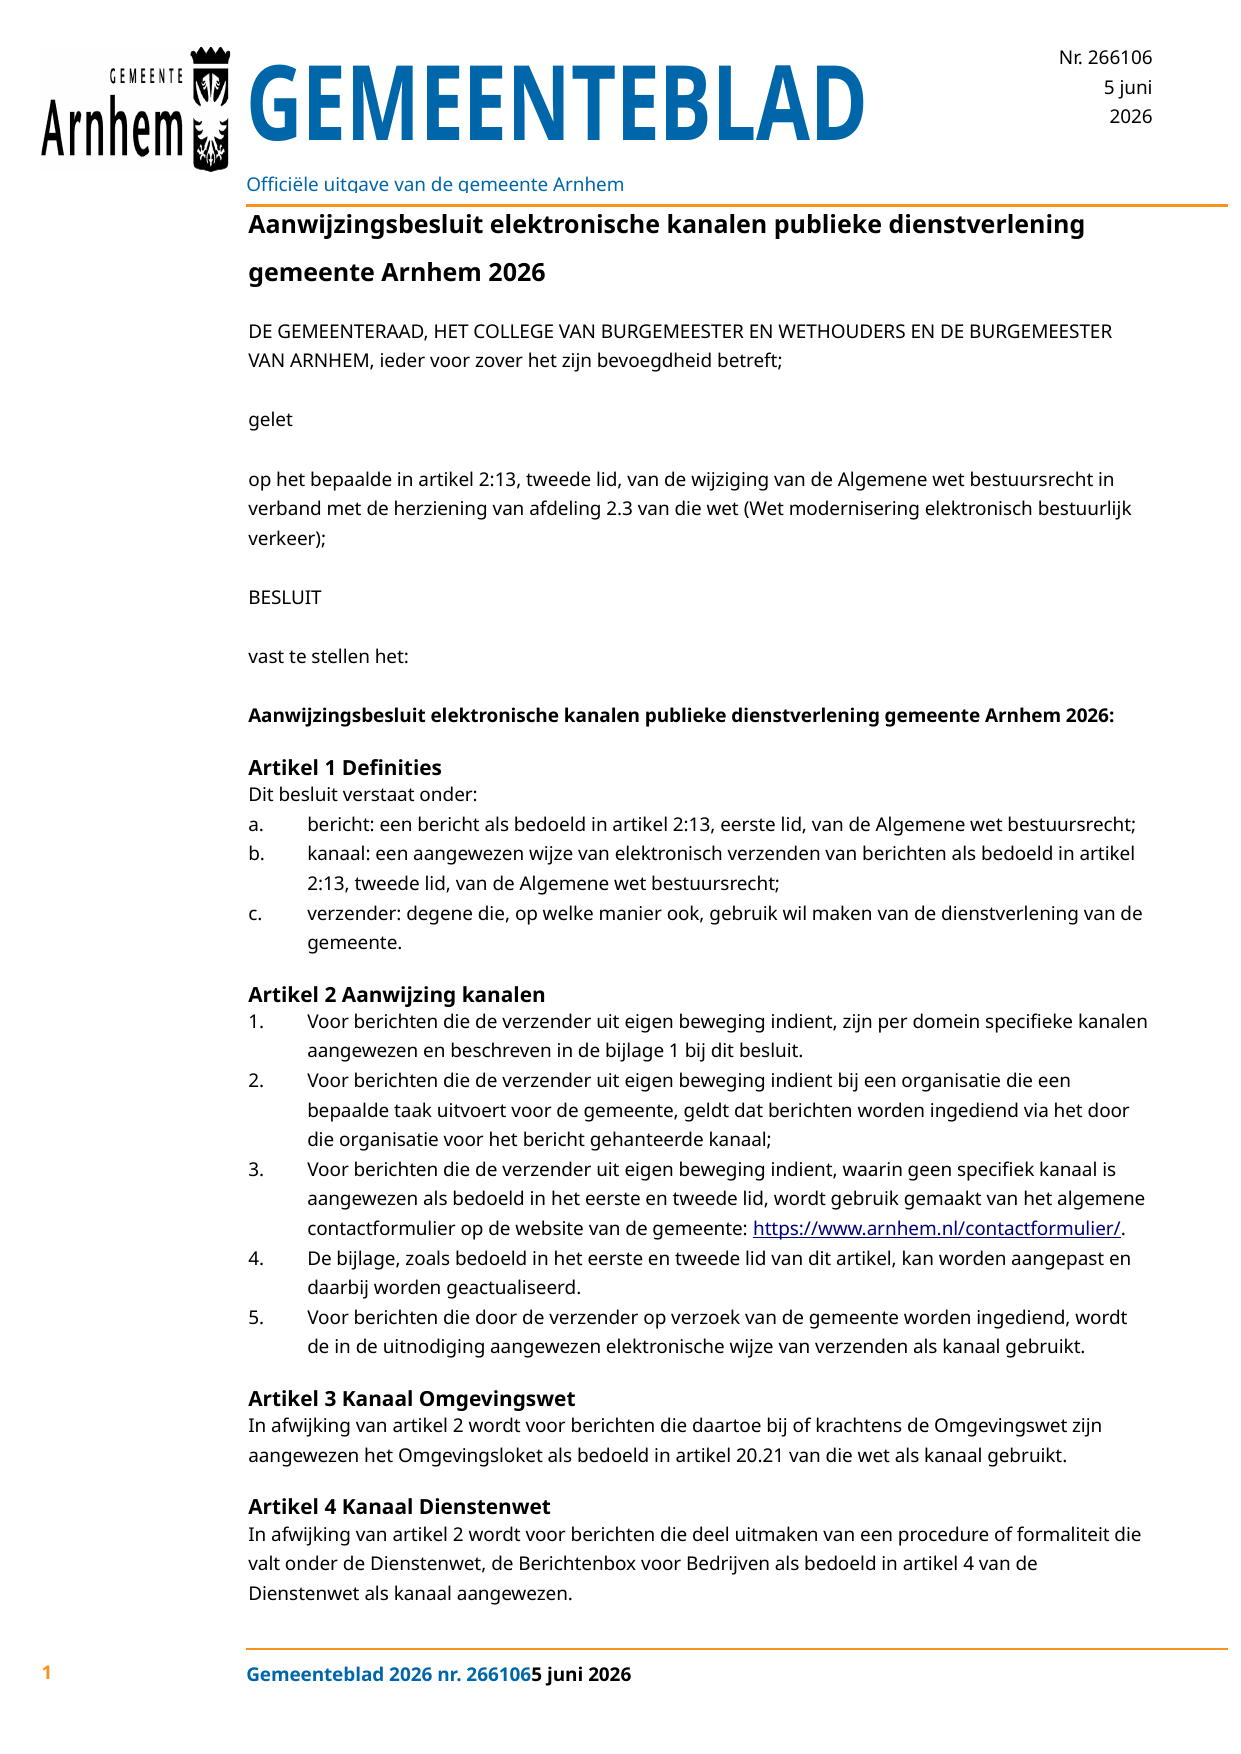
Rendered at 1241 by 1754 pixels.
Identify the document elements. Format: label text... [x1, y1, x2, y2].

list Voor berichten die door de verzender op verzoek van de gemeente worden ingediend, wordt de in de uitnodiging aangewezen elektronische wijze van verzenden als kanaal gebruikt. [248, 1304, 1152, 1359]
text DE GEMEENTERAAD, HET COLLEGE VAN BURGEMEESTER EN WETHOUDERS EN DE BURGEMEESTER VAN ARNHEM, ieder voor zover het zijn bevoegdheid betreft; [248, 318, 1152, 373]
text BESLUIT [248, 584, 1152, 610]
text Aanwijzingsbesluit elektronische kanalen publieke dienstverlening gemeente Arnhem 2026: [248, 702, 1152, 728]
list Voor berichten die de verzender uit eigen beweging indient bij een organisatie die een bepaalde taak uitvoert voor de gemeente, geldt dat berichten worden ingediend via het door die organisatie voor het bericht gehanteerde kanaal; [248, 1067, 1152, 1152]
text In afwijking van artikel 2 wordt voor berichten die deel uitmaken van een procedure of formaliteit die valt onder de Dienstenwet, de Berichtenbox voor Bedrijven als bedoeld in artikel 4 van de Dienstenwet als kanaal aangewezen. [248, 1521, 1152, 1606]
text Artikel 1 Definities [248, 753, 1152, 781]
picture [41, 47, 231, 172]
list verzender: degene die, op welke manier ook, gebruik wil maken van de dienstverlening van de gemeente. [248, 900, 1152, 955]
text vast te stellen het: [248, 643, 1152, 669]
text gelet [248, 407, 1152, 432]
list Voor berichten die de verzender uit eigen beweging indient, zijn per domein specifieke kanalen aangewezen en beschreven in de bijlage 1 bij dit besluit. [248, 1008, 1152, 1063]
text In afwijking van artikel 2 wordt voor berichten die daartoe bij of krachtens de Omgevingswet zijn aangewezen het Omgevingsloket als bedoeld in artikel 20.21 van die wet als kanaal gebruikt. [248, 1412, 1152, 1468]
list kanaal: een aangewezen wijze van elektronisch verzenden van berichten als bedoeld in artikel 2:13, tweede lid, van de Algemene wet bestuursrecht; [248, 841, 1152, 896]
text Artikel 3 Kanaal Omgevingswet [248, 1384, 1152, 1412]
text Aanwijzingsbesluit elektronische kanalen publieke dienstverlening gemeente Arnhem 2026 [248, 207, 1152, 288]
text Dit besluit verstaat onder: [248, 781, 1152, 807]
text op het bepaalde in artikel 2:13, tweede lid, van de wijziging van de Algemene wet bestuursrecht in verband met de herziening van afdeling 2.3 van die wet (Wet modernisering elektronisch bestuurlijk verkeer); [248, 466, 1152, 551]
text Artikel 2 Aanwijzing kanalen [248, 980, 1152, 1008]
list bericht: een bericht als bedoeld in artikel 2:13, eerste lid, van de Algemene wet bestuursrecht; [248, 811, 1152, 837]
text Artikel 4 Kanaal Dienstenwet [248, 1492, 1152, 1521]
list De bijlage, zoals bedoeld in het eerste en tweede lid van dit artikel, kan worden aangepast en daarbij worden geactualiseerd. [248, 1245, 1152, 1300]
list Voor berichten die de verzender uit eigen beweging indient, waarin geen specifiek kanaal is aangewezen als bedoeld in het eerste en tweede lid, wordt gebruik gemaakt van het algemene contactformulier op de website van de gemeente: https://www.arnhem.nl/contactformulier/. [248, 1156, 1152, 1241]
